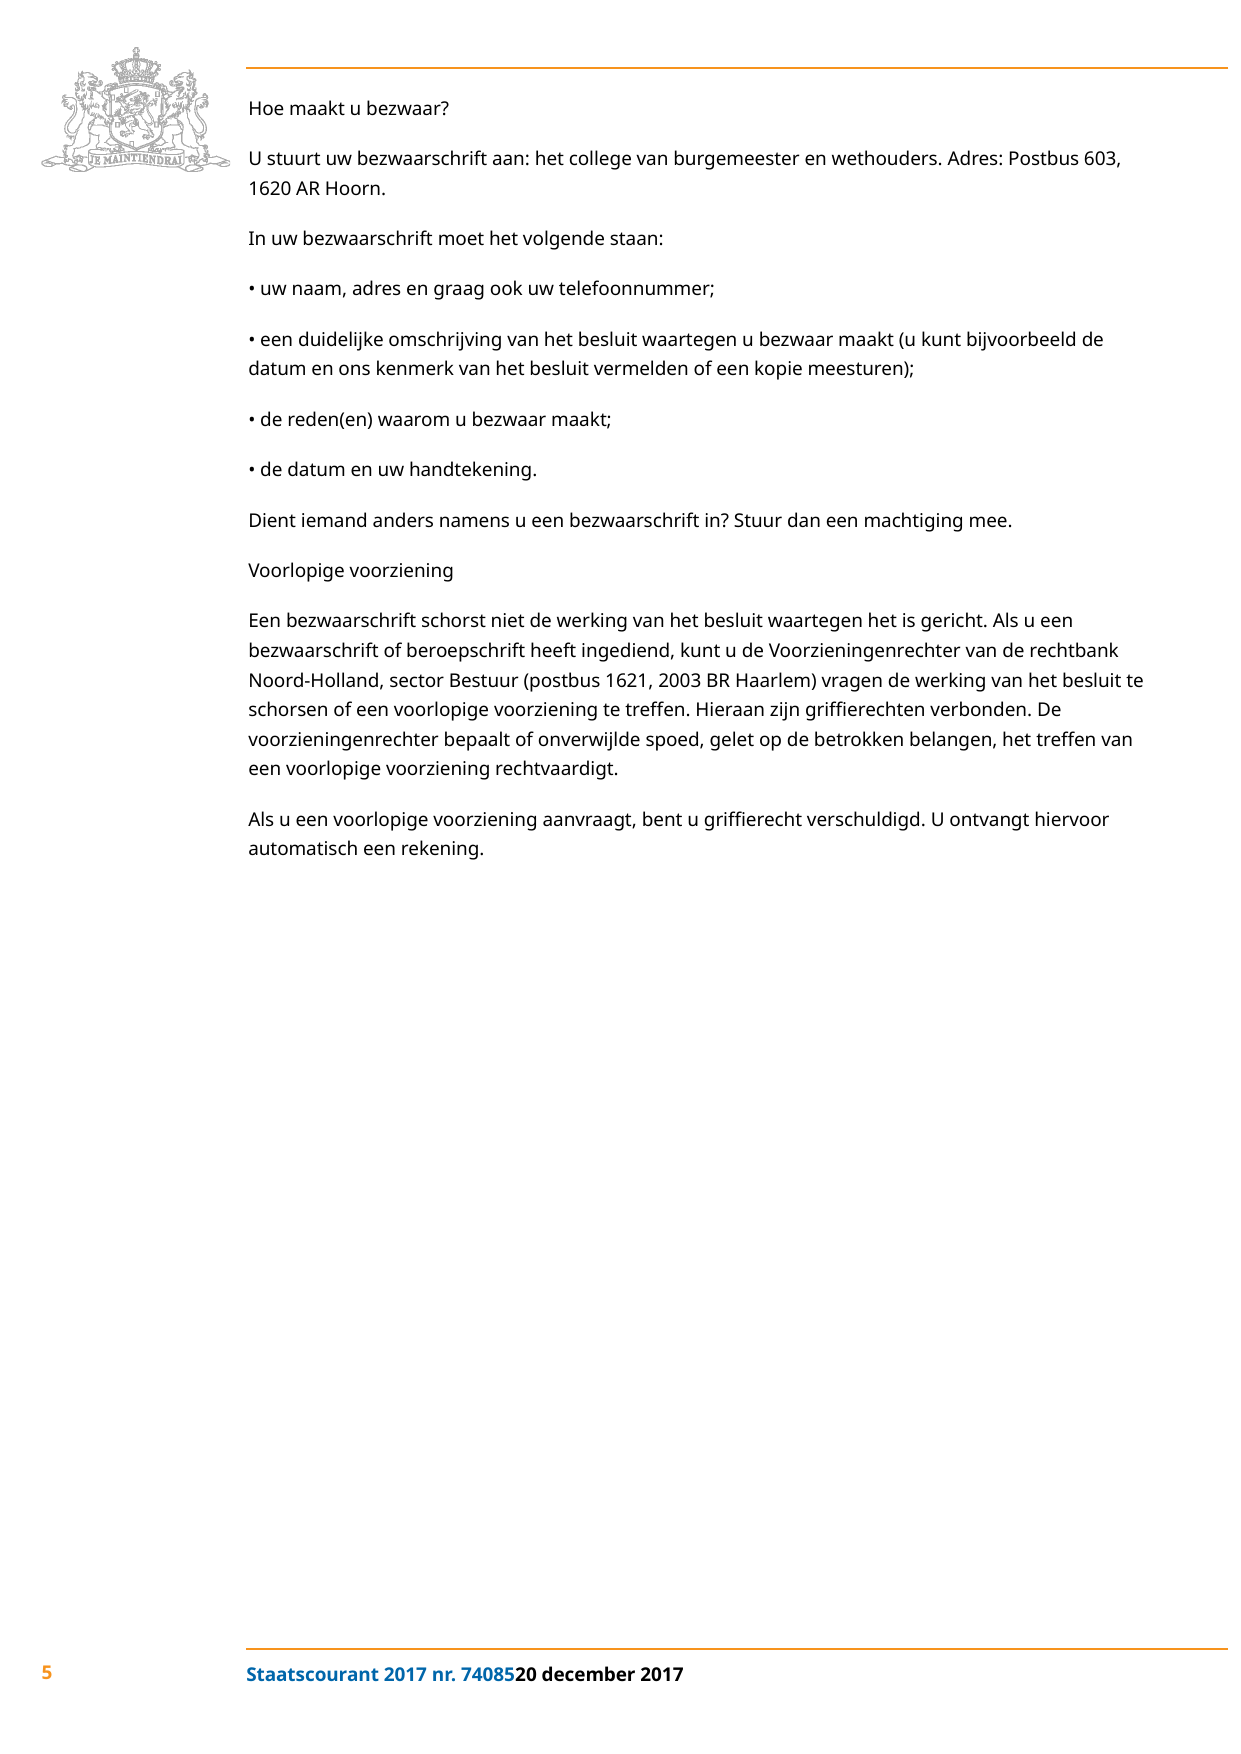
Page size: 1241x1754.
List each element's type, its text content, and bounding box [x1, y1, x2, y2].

text Als u een voorlopige voorziening aanvraagt, bent u griffierecht verschuldigd. U ontvangt hiervoor automatisch een rekening. [248, 806, 1152, 861]
text Een bezwaarschrift schorst niet de werking van het besluit waartegen het is gericht. Als u een bezwaarschrift of beroepschrift heeft ingediend, kunt u de Voorzieningenrechter van de rechtbank Noord-Holland, sector Bestuur (postbus 1621, 2003 BR Haarlem) vragen de werking van het besluit te schorsen of een voorlopige voorziening te treffen. Hieraan zijn griffierechten verbonden. De voorzieningenrechter bepaalt of onverwijlde spoed, gelet op de betrokken belangen, het treffen van een voorlopige voorziening rechtvaardigt. [248, 608, 1152, 781]
text • uw naam, adres en graag ook uw telefoonnummer; [248, 276, 1152, 301]
text • een duidelijke omschrijving van het besluit waartegen u bezwaar maakt (u kunt bijvoorbeeld de datum en ons kenmerk van het besluit vermelden of een kopie meesturen); [248, 326, 1152, 381]
text Hoe maakt u bezwaar? [248, 95, 1152, 121]
text • de datum en uw handtekening. [248, 456, 1152, 482]
text Dient iemand anders namens u een bezwaarschrift in? Stuur dan een machtiging mee. [248, 507, 1152, 533]
picture [41, 47, 231, 172]
text In uw bezwaarschrift moet het volgende staan: [248, 225, 1152, 251]
text Voorlopige voorziening [248, 557, 1152, 583]
text • de reden(en) waarom u bezwaar maakt; [248, 406, 1152, 432]
text U stuurt uw bezwaarschrift aan: het college van burgemeester en wethouders. Adres: Postbus 603, 1620 AR Hoorn. [248, 145, 1152, 201]
